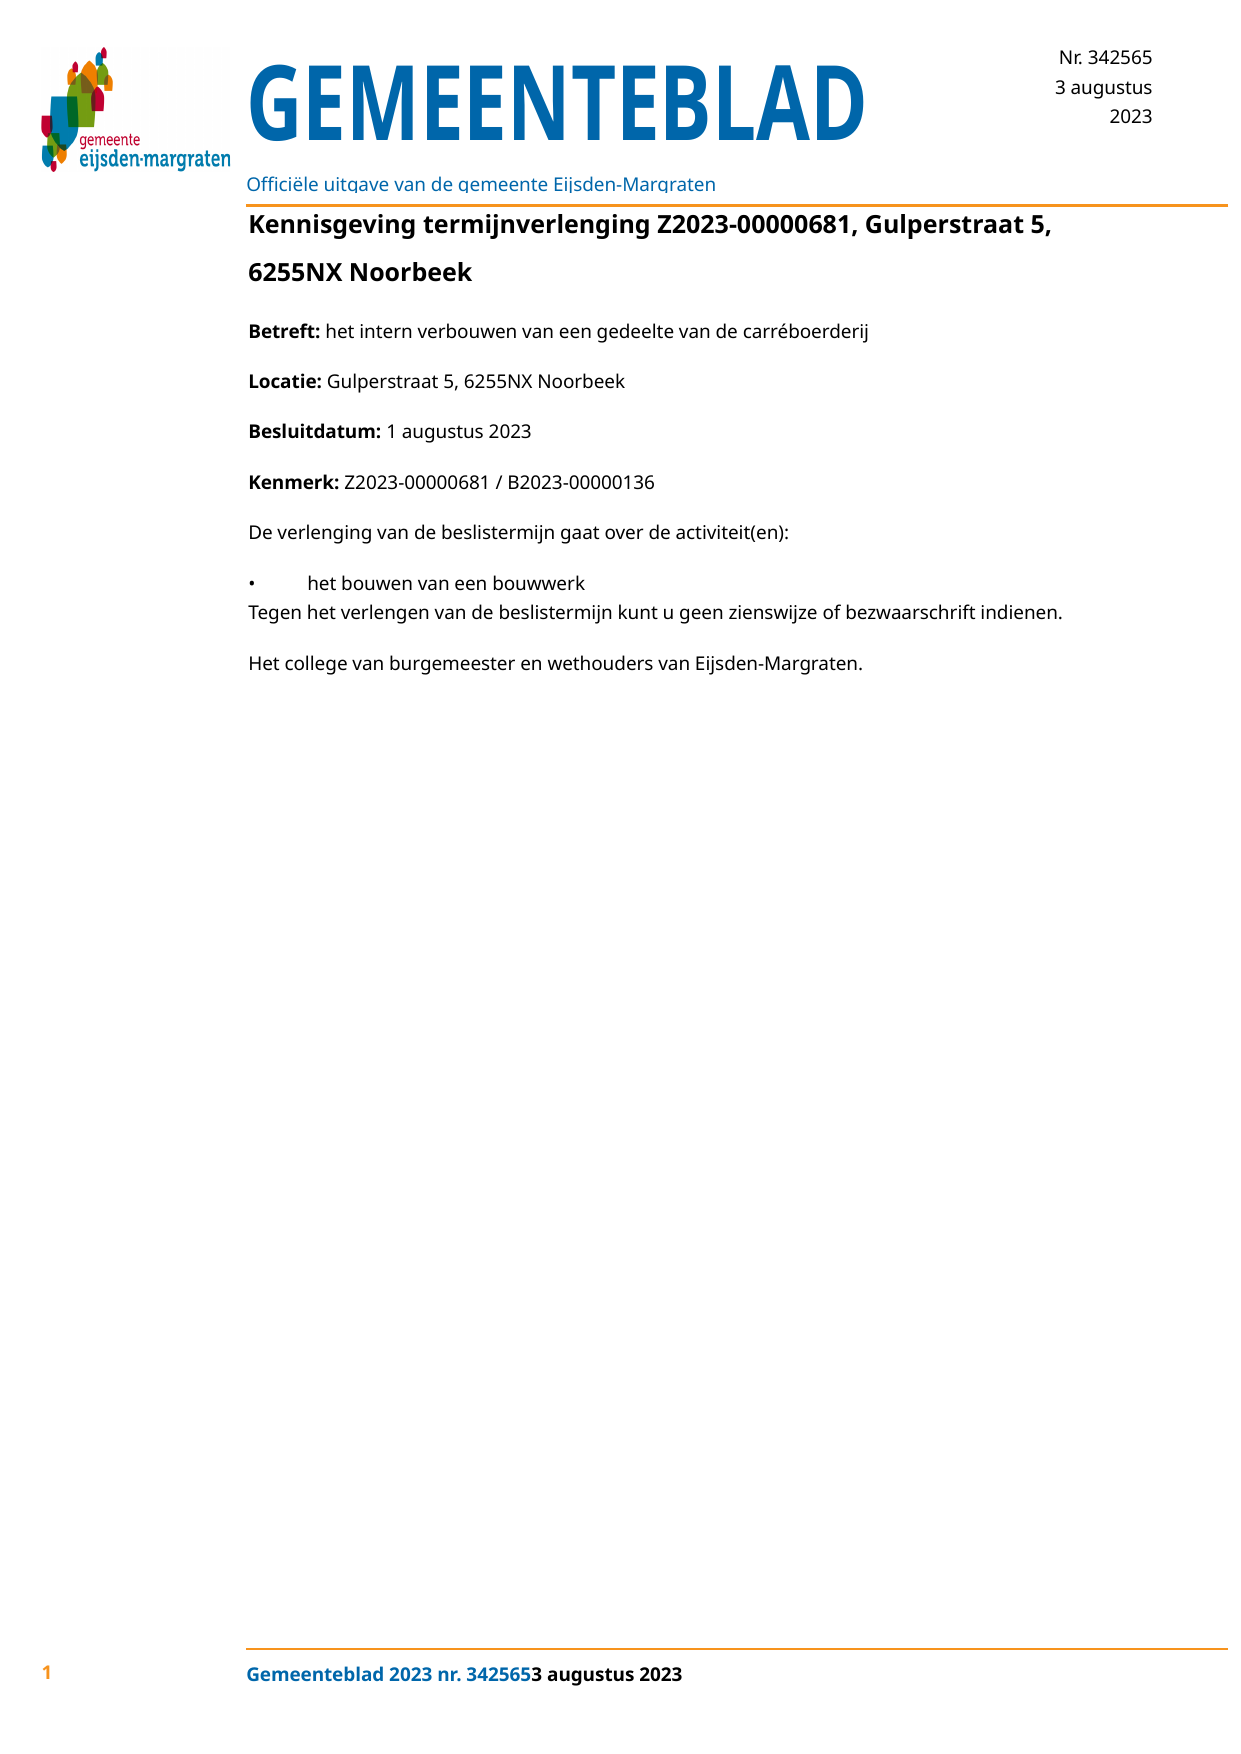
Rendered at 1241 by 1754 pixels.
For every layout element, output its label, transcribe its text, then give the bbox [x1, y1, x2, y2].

text Kennisgeving termijnverlenging Z2023-00000681, Gulperstraat 5, 6255NX Noorbeek [248, 207, 1152, 288]
text Locatie: Gulperstraat 5, 6255NX Noorbeek [248, 368, 1152, 394]
text De verlenging van de beslistermijn gaat over de activiteit(en): [248, 519, 1152, 545]
text Het college van burgemeester en wethouders van Eijsden-Margraten. [248, 650, 1152, 676]
text Tegen het verlengen van de beslistermijn kunt u geen zienswijze of bezwaarschrift indienen. [248, 599, 1152, 625]
picture [41, 47, 231, 172]
text Besluitdatum: 1 augustus 2023 [248, 419, 1152, 444]
list het bouwen van een bouwwerk [248, 570, 1152, 596]
text Betreft: het intern verbouwen van een gedeelte van de carréboerderij [248, 318, 1152, 344]
text Kenmerk: Z2023-00000681 / B2023-00000136 [248, 469, 1152, 495]
